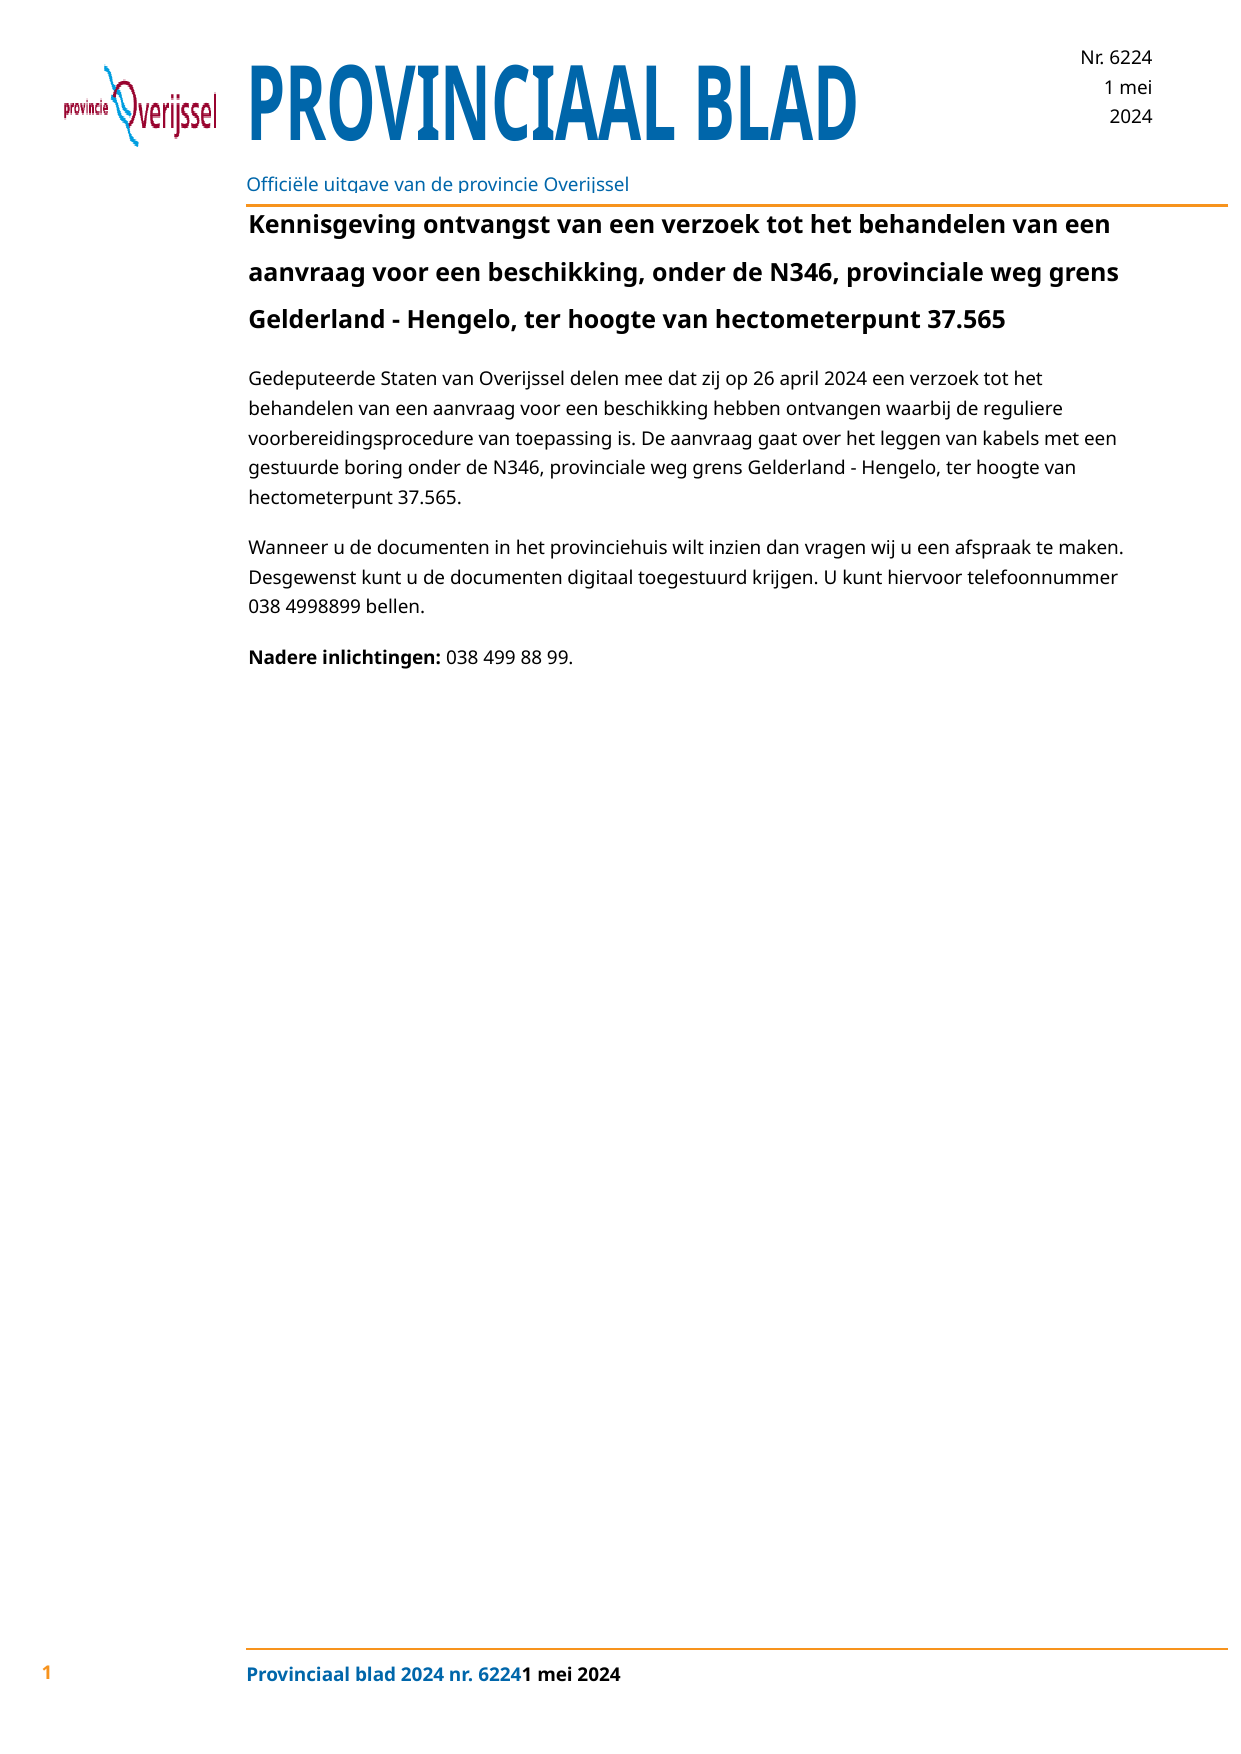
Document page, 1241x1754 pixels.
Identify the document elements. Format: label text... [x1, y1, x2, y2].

text Kennisgeving ontvangst van een verzoek tot het behandelen van een aanvraag voor een beschikking, onder de N346, provinciale weg grens Gelderland - Hengelo, ter hoogte van hectometerpunt 37.565 [248, 207, 1152, 336]
text Wanneer u de documenten in het provinciehuis wilt inzien dan vragen wij u een afspraak te maken. Desgewenst kunt u de documenten digitaal toegestuurd krijgen. U kunt hiervoor telefoonnummer 038 4998899 bellen. [248, 534, 1152, 619]
picture [41, 47, 231, 172]
text Gedeputeerde Staten van Overijssel delen mee dat zij op 26 april 2024 een verzoek tot het behandelen van een aanvraag voor een beschikking hebben ontvangen waarbij de reguliere voorbereidingsprocedure van toepassing is. De aanvraag gaat over het leggen van kabels met een gestuurde boring onder de N346, provinciale weg grens Gelderland - Hengelo, ter hoogte van hectometerpunt 37.565. [248, 366, 1152, 509]
text Nadere inlichtingen: 038 499 88 99. [248, 644, 1152, 669]
